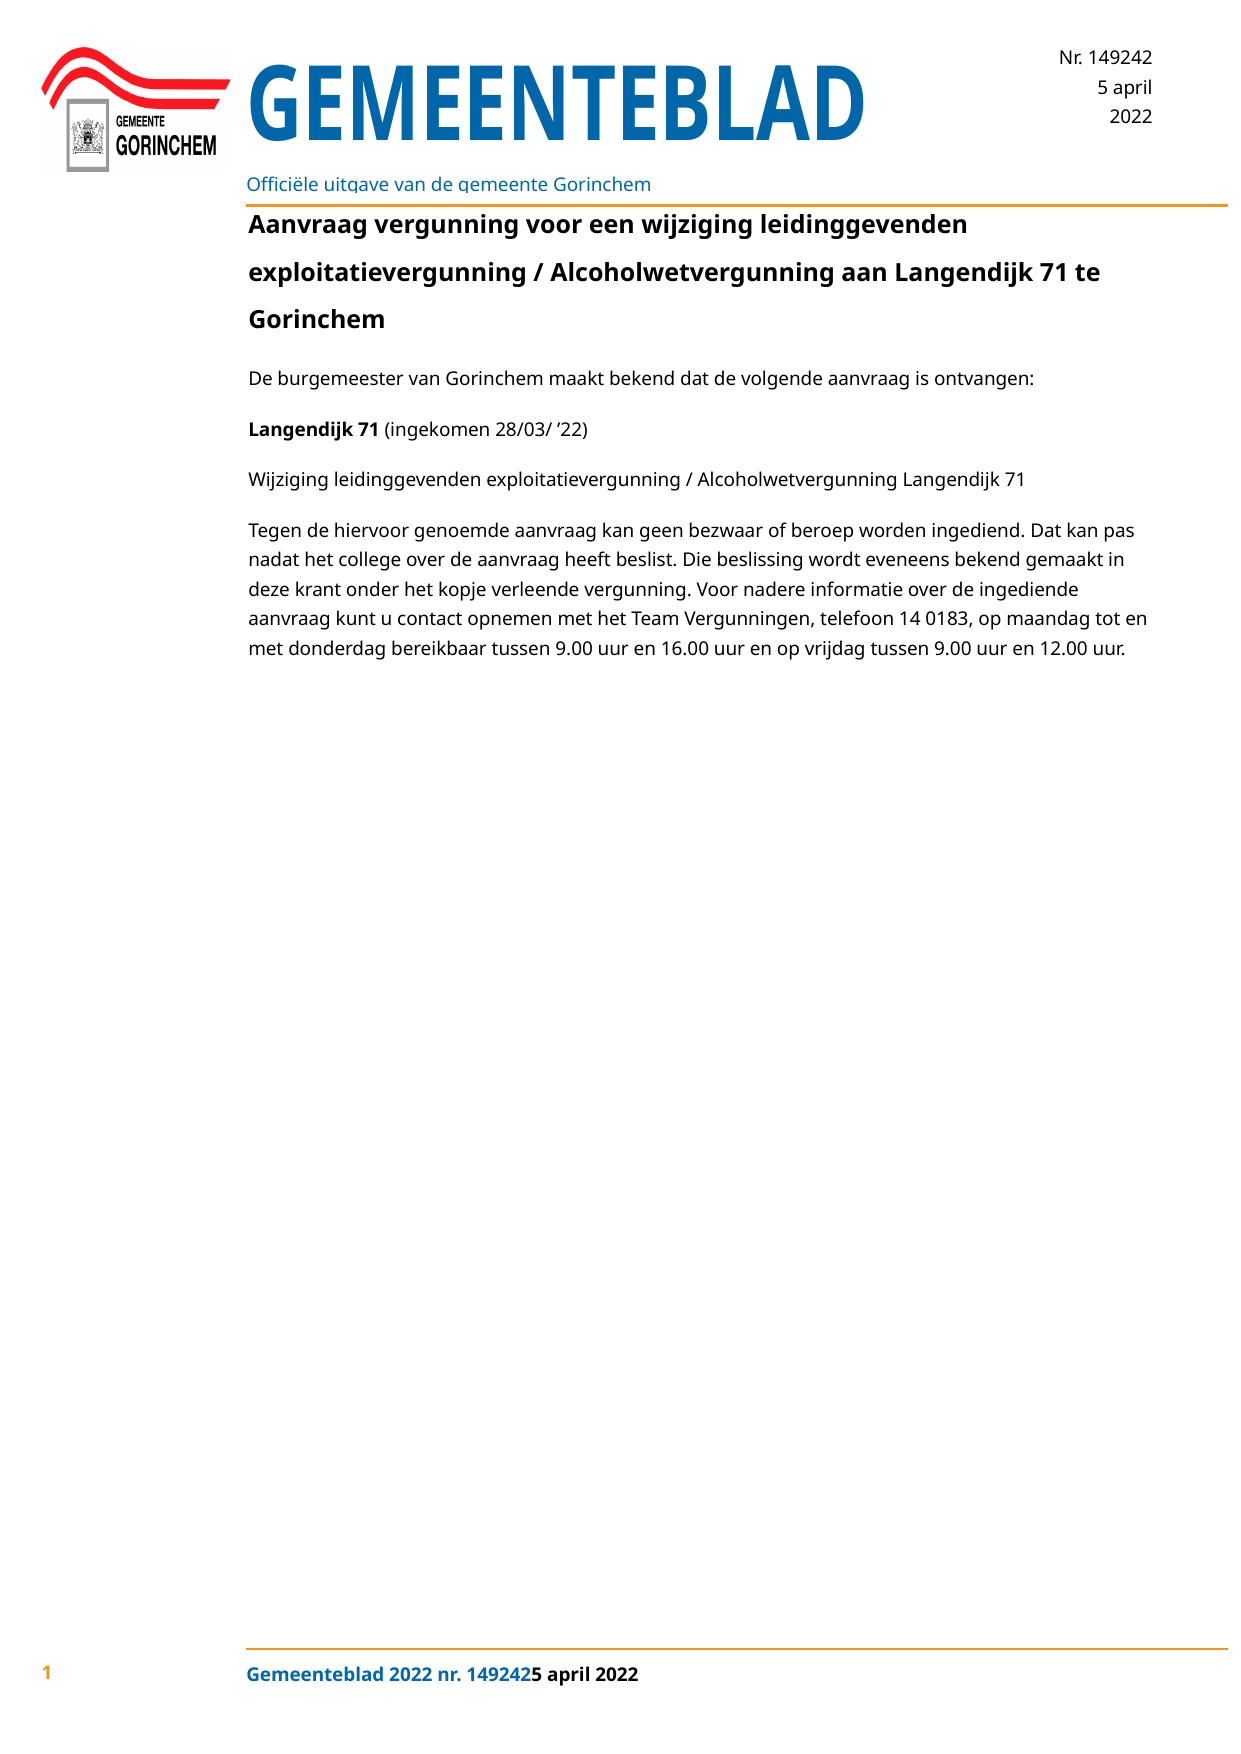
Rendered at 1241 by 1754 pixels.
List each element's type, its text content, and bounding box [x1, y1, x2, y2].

text Langendijk 71 (ingekomen 28/03/ ’22) [248, 416, 1152, 442]
text De burgemeester van Gorinchem maakt bekend dat de volgende aanvraag is ontvangen: [248, 366, 1152, 391]
text Aanvraag vergunning voor een wijziging leidinggevenden exploitatievergunning / Alcoholwetvergunning aan Langendijk 71 te Gorinchem [248, 207, 1152, 336]
picture [41, 47, 231, 172]
text Wijziging leidinggevenden exploitatievergunning / Alcoholwetvergunning Langendijk 71 [248, 466, 1152, 492]
text Tegen de hiervoor genoemde aanvraag kan geen bezwaar of beroep worden ingediend. Dat kan pas nadat het college over de aanvraag heeft beslist. Die beslissing wordt eveneens bekend gemaakt in deze krant onder het kopje verleende vergunning. Voor nadere informatie over de ingediende aanvraag kunt u contact opnemen met het Team Vergunningen, telefoon 14 0183, op maandag tot en met donderdag bereikbaar tussen 9.00 uur en 16.00 uur en op vrijdag tussen 9.00 uur en 12.00 uur. [248, 517, 1152, 661]
